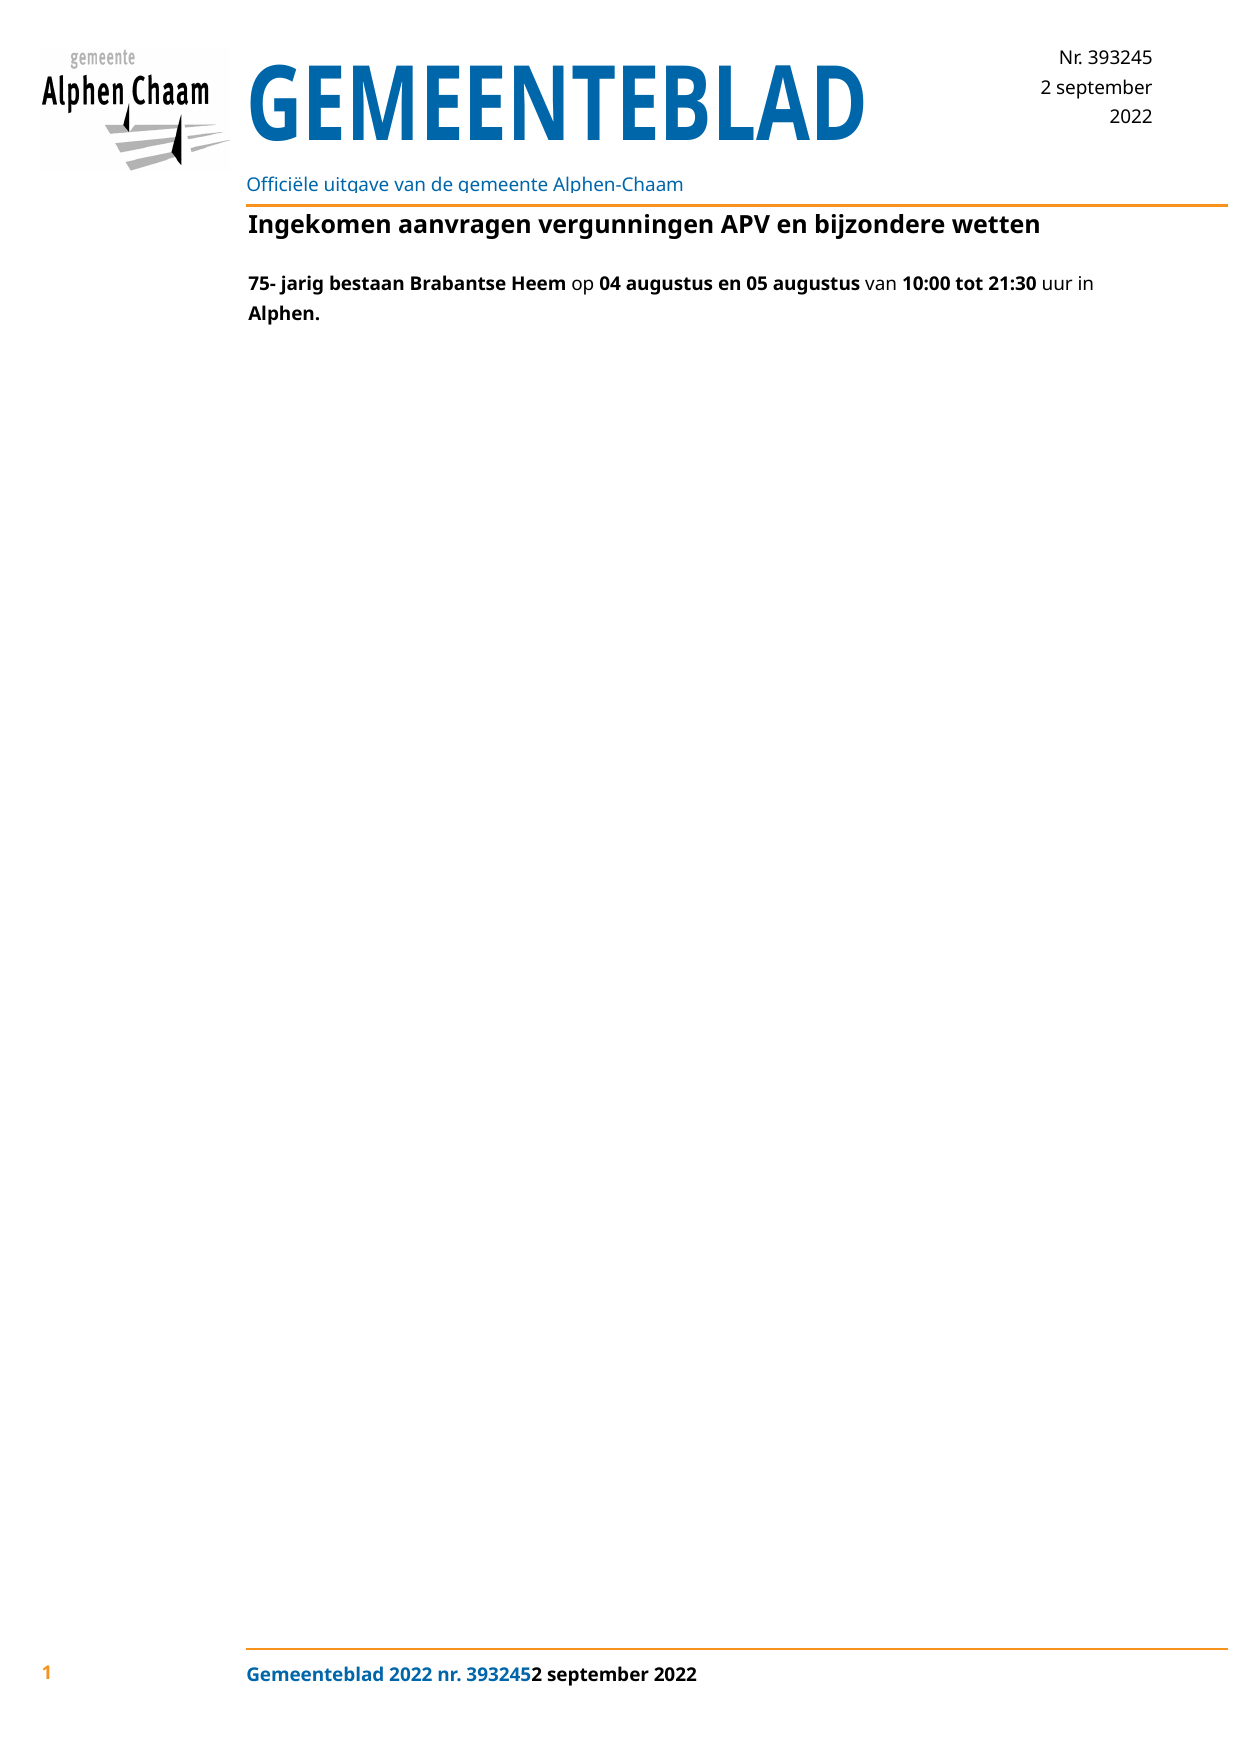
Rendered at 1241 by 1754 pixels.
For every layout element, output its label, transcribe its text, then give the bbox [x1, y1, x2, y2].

text Ingekomen aanvragen vergunningen APV en bijzondere wetten [248, 207, 1152, 241]
text 75- jarig bestaan Brabantse Heem op 04 augustus en 05 augustus van 10:00 tot 21:30 uur in Alphen. [248, 270, 1152, 326]
picture [41, 47, 231, 172]
